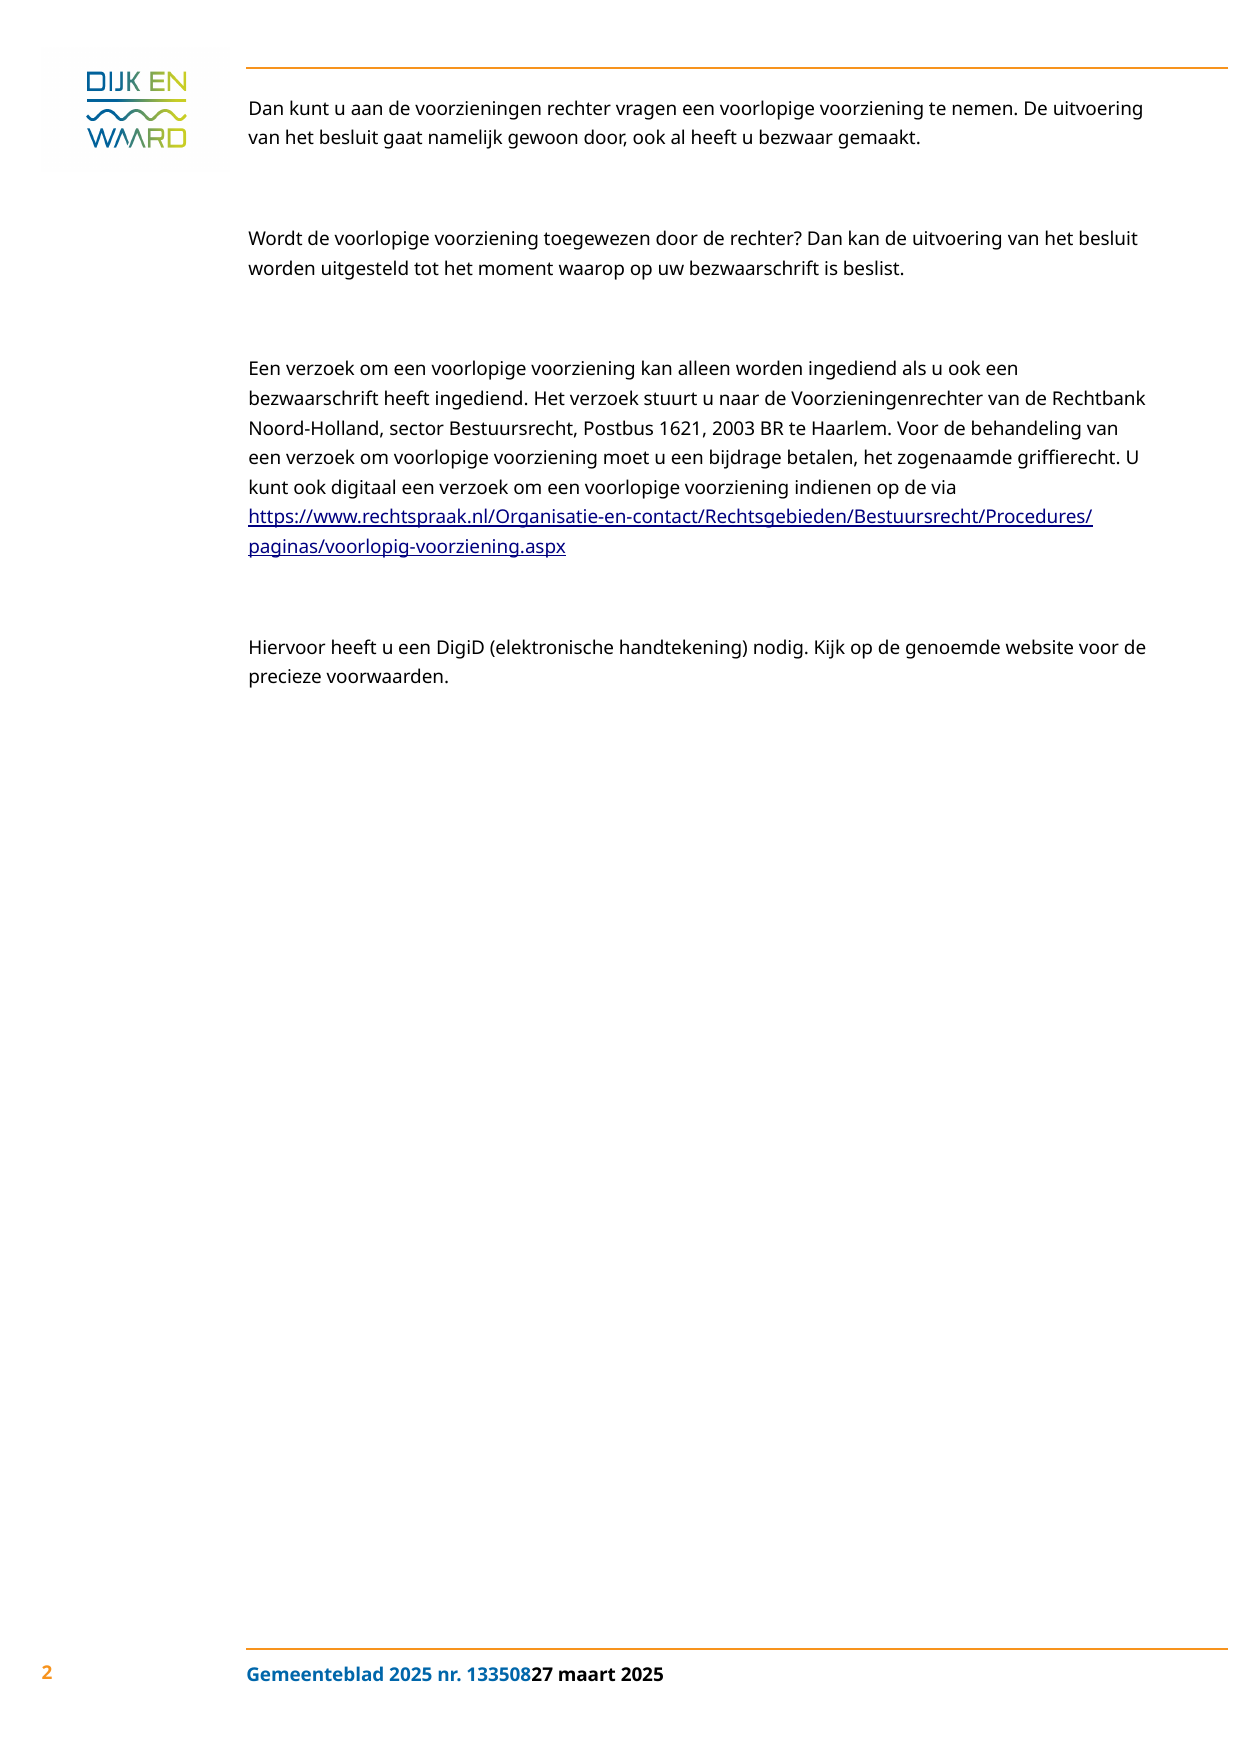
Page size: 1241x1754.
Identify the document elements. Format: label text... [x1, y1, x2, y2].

text Hiervoor heeft u een DigiD (elektronische handtekening) nodig. Kijk op de genoemde website voor de precieze voorwaarden. [248, 634, 1152, 689]
text Wordt de voorlopige voorziening toegewezen door de rechter? Dan kan de uitvoering van het besluit worden uitgesteld tot het moment waarop op uw bezwaarschrift is beslist. [248, 225, 1152, 281]
text Een verzoek om een voorlopige voorziening kan alleen worden ingediend als u ook een bezwaarschrift heeft ingediend. Het verzoek stuurt u naar de Voorzieningenrechter van de Rechtbank Noord-Holland, sector Bestuursrecht, Postbus 1621, 2003 BR te Haarlem. Voor de behandeling van een verzoek om voorlopige voorziening moet u een bijdrage betalen, het zogenaamde griffierecht. U kunt ook digitaal een verzoek om een voorlopige voorziening indienen op de via https://www.rechtspraak.nl/Organisatie-en-contact/Rechtsgebieden/Bestuursrecht/Procedures/paginas/voorlopig-voorziening.aspx [248, 356, 1152, 559]
text Dan kunt u aan de voorzieningen rechter vragen een voorlopige voorziening te nemen. De uitvoering van het besluit gaat namelijk gewoon door, ook al heeft u bezwaar gemaakt. [248, 95, 1152, 150]
picture [41, 47, 231, 172]
